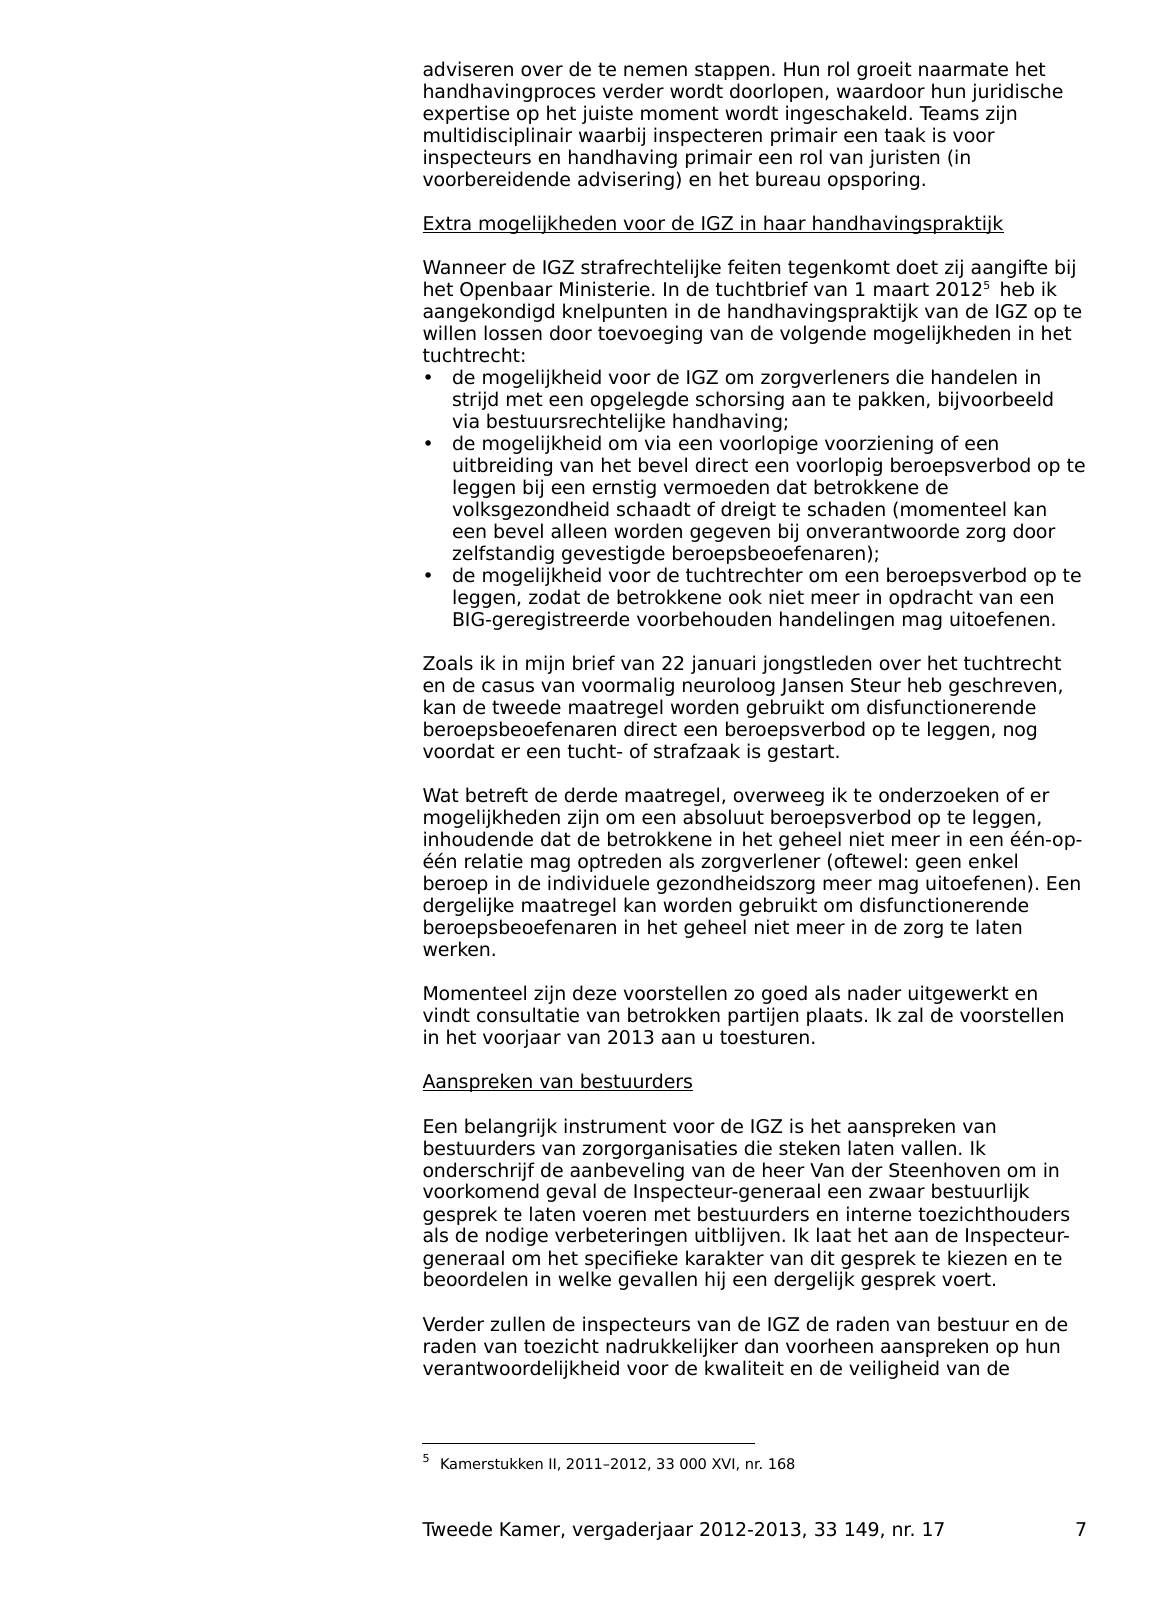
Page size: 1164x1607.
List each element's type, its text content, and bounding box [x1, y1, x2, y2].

text Zoals ik in mijn brief van 22 januari jongstleden over het tuchtrecht en de casus van voormalig neuroloog Jansen Steur heb geschreven, kan de tweede maatregel worden gebruikt om disfunctionerende beroepsbeoefenaren direct een beroepsverbod op te leggen, nog voordat er een tucht- of strafzaak is gestart. [422, 653, 1087, 763]
subtitle Aanspreken van bestuurders [422, 1071, 1087, 1093]
subtitle Extra mogelijkheden voor de IGZ in haar handhavingspraktijk [422, 213, 1087, 235]
text Wat betreft de derde maatregel, overweeg ik te onderzoeken of er mogelijkheden zijn om een absoluut beroepsverbod op te leggen, inhoudende dat de betrokkene in het geheel niet meer in een één-op-één relatie mag optreden als zorgverlener (oftewel: geen enkel beroep in de individuele gezondheidszorg meer mag uitoefenen). Een dergelijke maatregel kan worden gebruikt om disfunctionerende beroepsbeoefenaren in het geheel niet meer in de zorg te laten werken. [422, 785, 1087, 961]
text • de mogelijkheid voor de IGZ om zorgverleners die handelen in strijd met een opgelegde schorsing aan te pakken, bijvoorbeeld via bestuursrechtelijke handhaving; [422, 367, 1087, 433]
text • de mogelijkheid voor de tuchtrechter om een beroepsverbod op te leggen, zodat de betrokkene ook niet meer in opdracht van een BIG-geregistreerde voorbehouden handelingen mag uitoefenen. [422, 565, 1087, 631]
text Een belangrijk instrument voor de IGZ is het aanspreken van bestuurders van zorgorganisaties die steken laten vallen. Ik onderschrijf de aanbeveling van de heer Van der Steenhoven om in voorkomend geval de Inspecteur-generaal een zwaar bestuurlijk gesprek te laten voeren met bestuurders en interne toezichthouders als de nodige verbeteringen uitblijven. Ik laat het aan de Inspecteur-generaal om het specifieke karakter van dit gesprek te kiezen en te beoordelen in welke gevallen hij een dergelijk gesprek voert. [422, 1116, 1087, 1291]
text • de mogelijkheid om via een voorlopige voorziening of een uitbreiding van het bevel direct een voorlopig beroepsverbod op te leggen bij een ernstig vermoeden dat betrokkene de volksgezondheid schaadt of dreigt te schaden (momenteel kan een bevel alleen worden gegeven bij onverantwoorde zorg door zelfstandig gevestigde beroepsbeoefenaren); [422, 433, 1087, 565]
text Verder zullen de inspecteurs van de IGZ de raden van bestuur en de raden van toezicht nadrukkelijker dan voorheen aanspreken op hun verantwoordelijkheid voor de kwaliteit en de veiligheid van de [422, 1313, 1087, 1379]
text adviseren over de te nemen stappen. Hun rol groeit naarmate het handhavingproces verder wordt doorlopen, waardoor hun juridische expertise op het juiste moment wordt ingeschakeld. Teams zijn multidisciplinair waarbij inspecteren primair een taak is voor inspecteurs en handhaving primair een rol van juristen (in voorbereidende advisering) en het bureau opsporing. [422, 59, 1087, 191]
text Kamerstukken II, 2011–2012, 33 000 XVI, nr. 168 [422, 1452, 1087, 1474]
text Wanneer de IGZ strafrechtelijke feiten tegenkomt doet zij aangifte bij het Openbaar Ministerie. In de tuchtbrief van 1 maart 2012 heb ik aangekondigd knelpunten in de handhavingspraktijk van de IGZ op te willen lossen door toevoeging van de volgende mogelijkheden in het tuchtrecht: [422, 257, 1087, 367]
text Momenteel zijn deze voorstellen zo goed als nader uitgewerkt en vindt consultatie van betrokken partijen plaats. Ik zal de voorstellen in het voorjaar van 2013 aan u toesturen. [422, 983, 1087, 1049]
